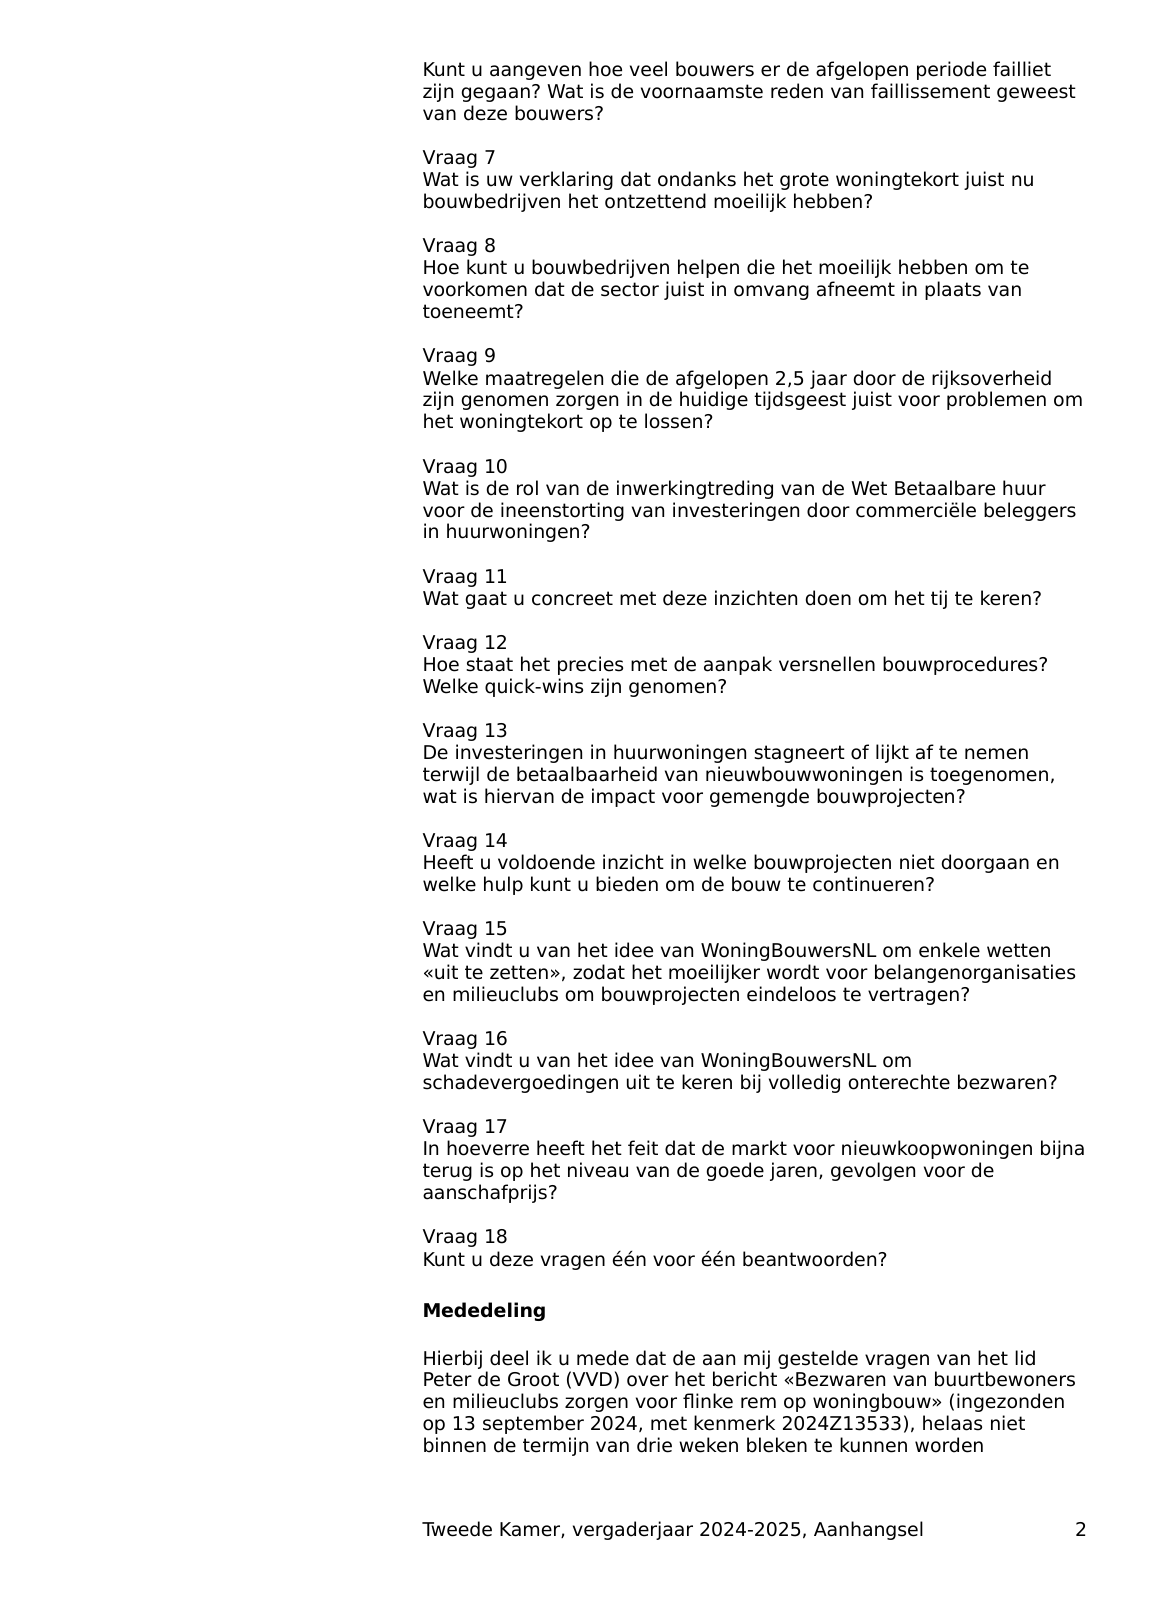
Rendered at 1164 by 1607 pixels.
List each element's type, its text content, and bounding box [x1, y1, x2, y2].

subtitle Mededeling [422, 1300, 1087, 1322]
text Vraag 12 [422, 632, 1087, 654]
text Vraag 8 [422, 235, 1087, 257]
text Kunt u aangeven hoe veel bouwers er de afgelopen periode failliet zijn gegaan? Wat is de voornaamste reden van faillissement geweest van deze bouwers? [422, 59, 1087, 125]
text Vraag 7 [422, 147, 1087, 169]
text Vraag 10 [422, 456, 1087, 477]
text Vraag 18 [422, 1226, 1087, 1248]
text Hierbij deel ik u mede dat de aan mij gestelde vragen van het lid Peter de Groot (VVD) over het bericht «Bezwaren van buurtbewoners en milieuclubs zorgen voor flinke rem op woningbouw» (ingezonden op 13 september 2024, met kenmerk 2024Z13533), helaas niet binnen de termijn van drie weken bleken te kunnen worden [422, 1347, 1087, 1457]
text Wat vindt u van het idee van WoningBouwersNL om schadevergoedingen uit te keren bij volledig onterechte bezwaren? [422, 1050, 1087, 1094]
text Hoe kunt u bouwbedrijven helpen die het moeilijk hebben om te voorkomen dat de sector juist in omvang afneemt in plaats van toeneemt? [422, 257, 1087, 323]
text Heeft u voldoende inzicht in welke bouwprojecten niet doorgaan en welke hulp kunt u bieden om de bouw te continueren? [422, 852, 1087, 896]
text Vraag 9 [422, 345, 1087, 367]
text Vraag 11 [422, 566, 1087, 588]
text Wat gaat u concreet met deze inzichten doen om het tij te keren? [422, 588, 1087, 609]
text Vraag 13 [422, 720, 1087, 742]
text Kunt u deze vragen één voor één beantwoorden? [422, 1248, 1087, 1270]
text Wat is uw verklaring dat ondanks het grote woningtekort juist nu bouwbedrijven het ontzettend moeilijk hebben? [422, 169, 1087, 213]
text Vraag 17 [422, 1116, 1087, 1138]
text Vraag 15 [422, 918, 1087, 940]
text De investeringen in huurwoningen stagneert of lijkt af te nemen terwijl de betaalbaarheid van nieuwbouwwoningen is toegenomen, wat is hiervan de impact voor gemengde bouwprojecten? [422, 742, 1087, 808]
text Hoe staat het precies met de aanpak versnellen bouwprocedures? Welke quick-wins zijn genomen? [422, 654, 1087, 698]
text Welke maatregelen die de afgelopen 2,5 jaar door de rijksoverheid zijn genomen zorgen in de huidige tijdsgeest juist voor problemen om het woningtekort op te lossen? [422, 367, 1087, 433]
text Vraag 16 [422, 1028, 1087, 1050]
text Wat vindt u van het idee van WoningBouwersNL om enkele wetten «uit te zetten», zodat het moeilijker wordt voor belangenorganisaties en milieuclubs om bouwprojecten eindeloos te vertragen? [422, 940, 1087, 1006]
text Wat is de rol van de inwerkingtreding van de Wet Betaalbare huur voor de ineenstorting van investeringen door commerciële beleggers in huurwoningen? [422, 477, 1087, 543]
text Vraag 14 [422, 830, 1087, 852]
text In hoeverre heeft het feit dat de markt voor nieuwkoopwoningen bijna terug is op het niveau van de goede jaren, gevolgen voor de aanschafprijs? [422, 1138, 1087, 1204]
